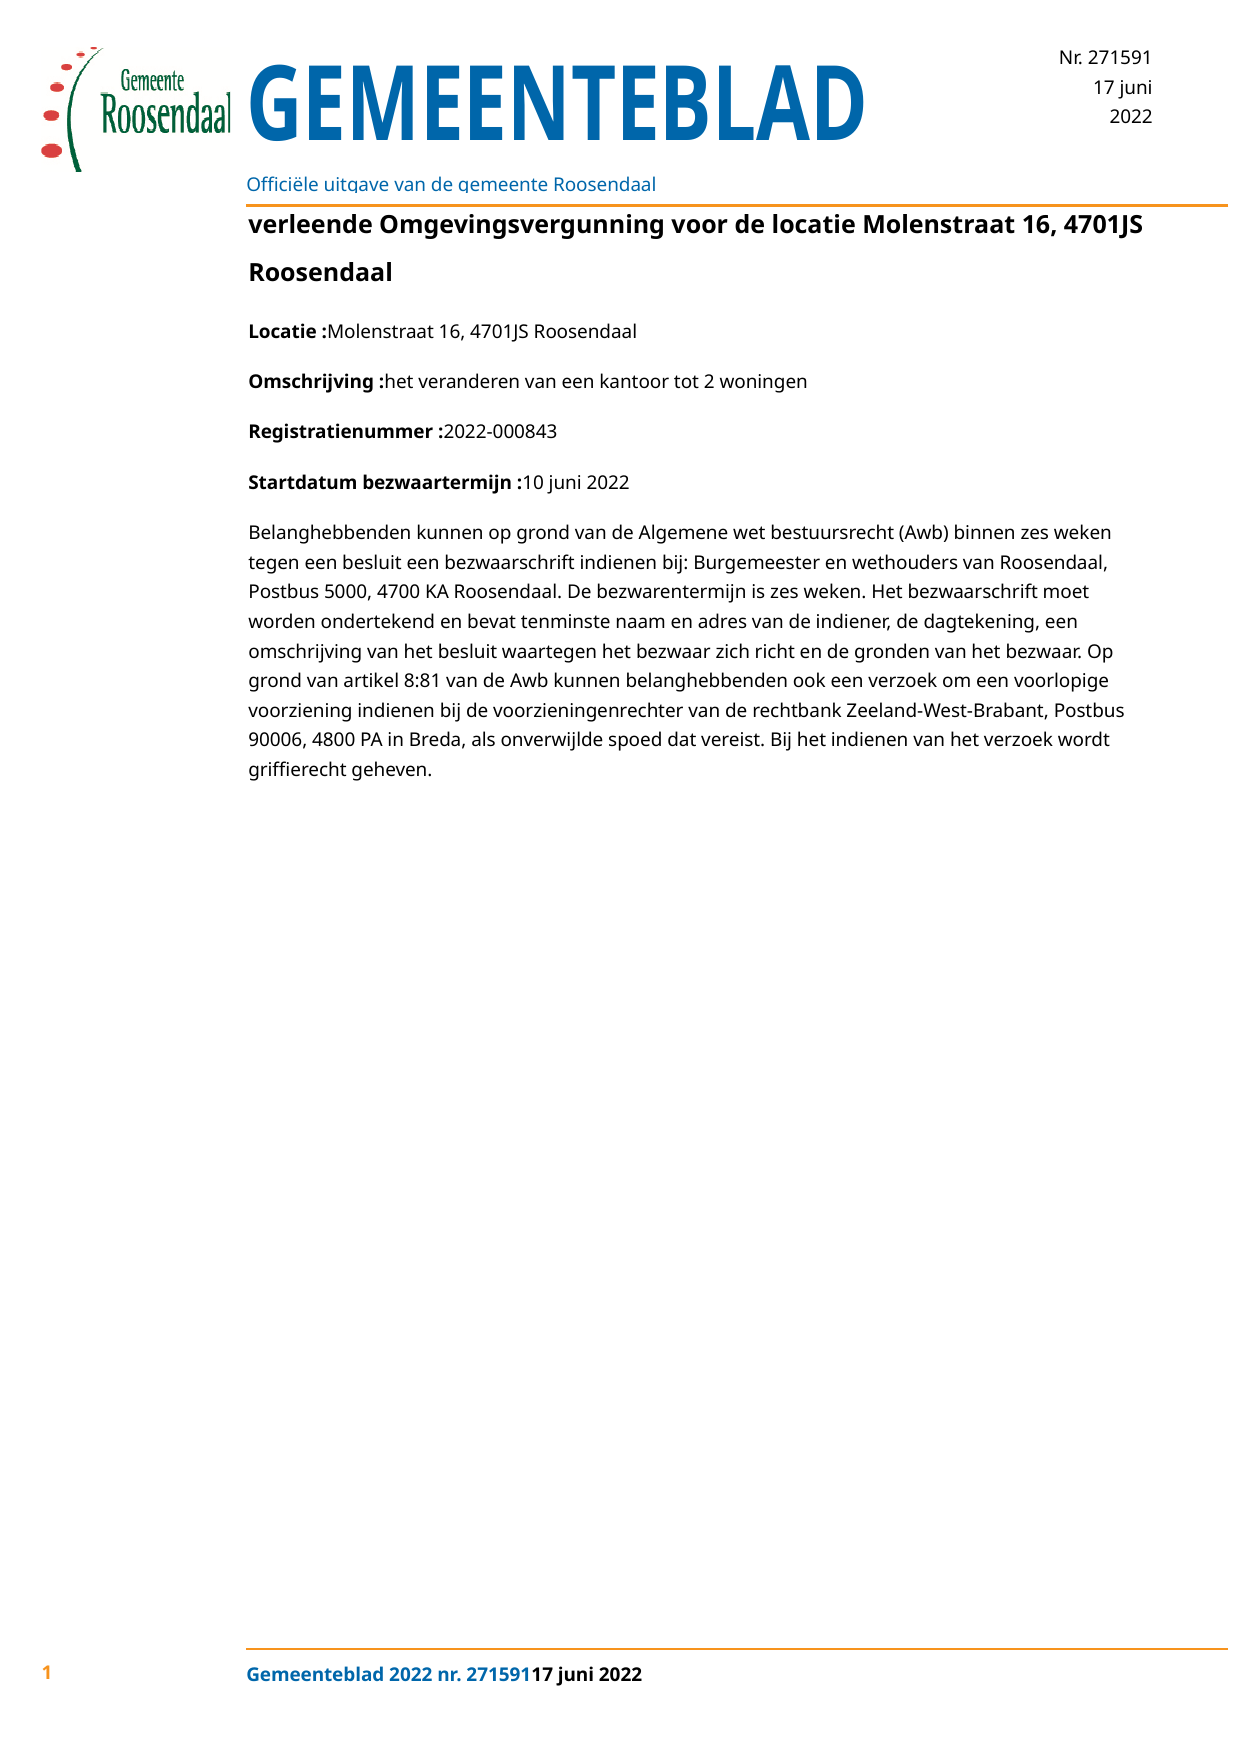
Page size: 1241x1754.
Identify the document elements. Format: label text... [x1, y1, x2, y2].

picture [41, 47, 231, 172]
text Registratienummer :2022-000843 [248, 419, 1152, 444]
text Startdatum bezwaartermijn :10 juni 2022 [248, 469, 1152, 495]
text Omschrijving :het veranderen van een kantoor tot 2 woningen [248, 368, 1152, 394]
text verleende Omgevingsvergunning voor de locatie Molenstraat 16, 4701JS Roosendaal [248, 207, 1152, 288]
text Locatie :Molenstraat 16, 4701JS Roosendaal [248, 318, 1152, 344]
text Belanghebbenden kunnen op grond van de Algemene wet bestuursrecht (Awb) binnen zes weken tegen een besluit een bezwaarschrift indienen bij: Burgemeester en wethouders van Roosendaal, Postbus 5000, 4700 KA Roosendaal. De bezwarentermijn is zes weken. Het bezwaarschrift moet worden ondertekend en bevat tenminste naam en adres van de indiener, de dagtekening, een omschrijving van het besluit waartegen het bezwaar zich richt en de gronden van het bezwaar. Op grond van artikel 8:81 van de Awb kunnen belanghebbenden ook een verzoek om een voorlopige voorziening indienen bij de voorzieningenrechter van de rechtbank Zeeland-West-Brabant, Postbus 90006, 4800 PA in Breda, als onverwijlde spoed dat vereist. Bij het indienen van het verzoek wordt griffierecht geheven. [248, 519, 1152, 782]
